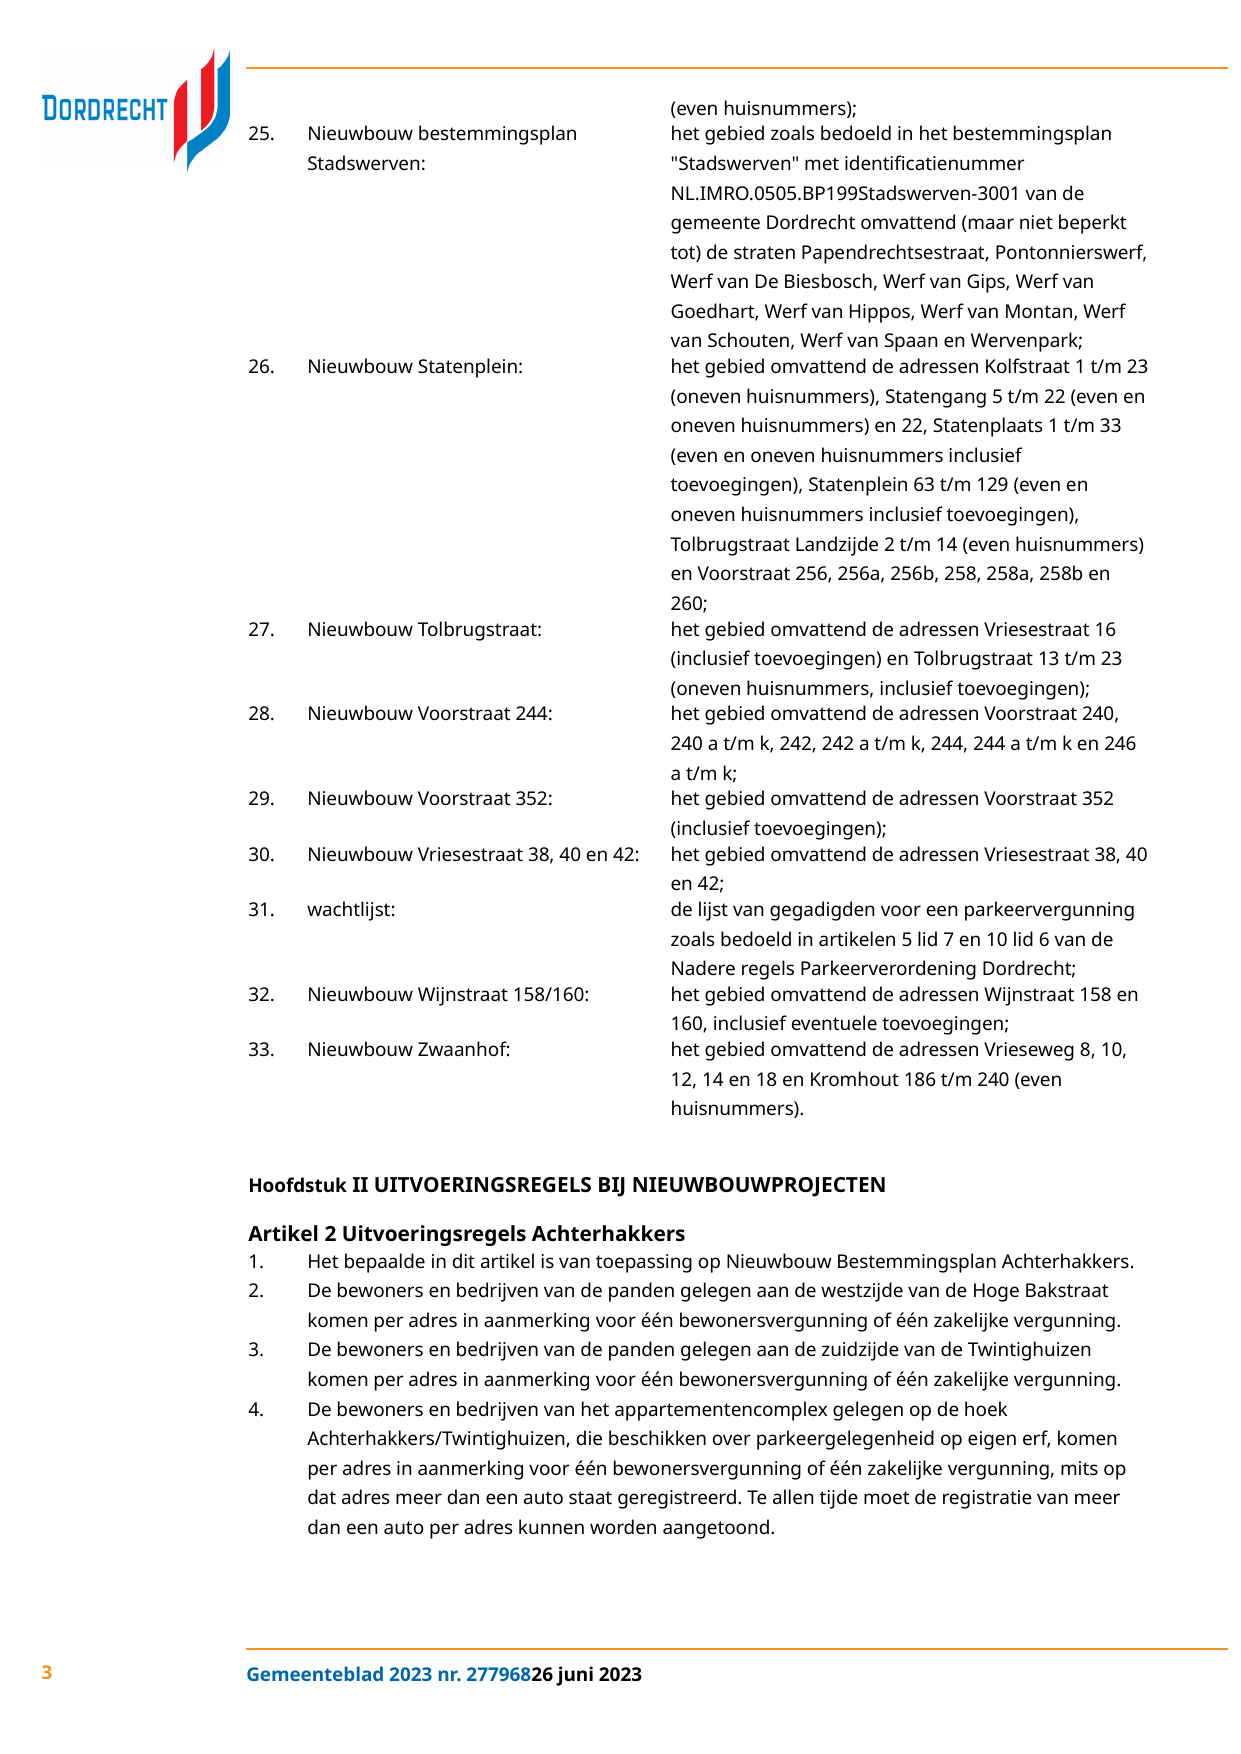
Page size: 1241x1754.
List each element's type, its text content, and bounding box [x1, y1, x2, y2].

list De bewoners en bedrijven van de panden gelegen aan de westzijde van de Hoge Bakstraat komen per adres in aanmerking voor één bewonersvergunning of één zakelijke vergunning. [248, 1277, 1152, 1333]
table_cell [248, 95, 670, 121]
table_cell Nieuwbouw Voorstraat 352: [248, 786, 670, 841]
table_cell het gebied omvattend de adressen Voorstraat 352 (inclusief toevoegingen); [670, 786, 1152, 841]
list Het bepaalde in dit artikel is van toepassing op Nieuwbouw Bestemmingsplan Achterhakkers. [248, 1248, 1152, 1273]
table_cell het gebied omvattend de adressen Vriesestraat 38, 40 en 42; [670, 841, 1152, 896]
table_cell Nieuwbouw bestemmingsplan Stadswerven: [248, 121, 670, 353]
table_cell het gebied omvattend de adressen Kolfstraat 1 t/m 23 (oneven huisnummers), Statengang 5 t/m 22 (even en oneven huisnummers) en 22, Statenplaats 1 t/m 33 (even en oneven huisnummers inclusief toevoegingen), Statenplein 63 t/m 129 (even en oneven huisnummers inclusief toevoegingen), Tolbrugstraat Landzijde 2 t/m 14 (even huisnummers) en Voorstraat 256, 256a, 256b, 258, 258a, 258b en 260; [670, 353, 1152, 616]
table_cell Nieuwbouw Vriesestraat 38, 40 en 42: [248, 841, 670, 896]
text Hoofdstuk II UITVOERINGSREGELS BIJ NIEUWBOUWPROJECTEN [248, 1170, 1152, 1198]
list De bewoners en bedrijven van de panden gelegen aan de zuidzijde van de Twintighuizen komen per adres in aanmerking voor één bewonersvergunning of één zakelijke vergunning. [248, 1337, 1152, 1392]
text Artikel 2 Uitvoeringsregels Achterhakkers [248, 1219, 1152, 1248]
table_cell wachtlijst: [248, 896, 670, 981]
table_cell Nieuwbouw Statenplein: [248, 353, 670, 616]
list De bewoners en bedrijven van het appartementencomplex gelegen op de hoek Achterhakkers/Twintighuizen, die beschikken over parkeergelegenheid op eigen erf, komen per adres in aanmerking voor één bewonersvergunning of één zakelijke vergunning, mits op dat adres meer dan een auto staat geregistreerd. Te allen tijde moet de registratie van meer dan een auto per adres kunnen worden aangetoond. [248, 1396, 1152, 1540]
picture [41, 47, 231, 172]
table_cell het gebied omvattend de adressen Vriesestraat 16 (inclusief toevoegingen) en Tolbrugstraat 13 t/m 23 (oneven huisnummers, inclusief toevoegingen); [670, 616, 1152, 701]
table_cell Nieuwbouw Tolbrugstraat: [248, 616, 670, 701]
table_cell het gebied zoals bedoeld in het bestemmingsplan "Stadswerven" met identificatienummer NL.IMRO.0505.BP199Stadswerven-3001 van de gemeente Dordrecht omvattend (maar niet beperkt tot) de straten Papendrechtsestraat, Pontonnierswerf, Werf van De Biesbosch, Werf van Gips, Werf van Goedhart, Werf van Hippos, Werf van Montan, Werf van Schouten, Werf van Spaan en Wervenpark; [670, 121, 1152, 353]
table_cell Nieuwbouw Voorstraat 244: [248, 701, 670, 786]
table_cell Nieuwbouw Zwaanhof: [248, 1036, 670, 1121]
table_cell (even huisnummers); [670, 95, 1152, 121]
table_cell het gebied omvattend de adressen Voorstraat 240, 240 a t/m k, 242, 242 a t/m k, 244, 244 a t/m k en 246 a t/m k; [670, 701, 1152, 786]
table_cell de lijst van gegadigden voor een parkeervergunning zoals bedoeld in artikelen 5 lid 7 en 10 lid 6 van de Nadere regels Parkeerverordening Dordrecht; [670, 896, 1152, 981]
table_cell het gebied omvattend de adressen Wijnstraat 158 en 160, inclusief eventuele toevoegingen; [670, 981, 1152, 1036]
table_cell het gebied omvattend de adressen Vrieseweg 8, 10, 12, 14 en 18 en Kromhout 186 t/m 240 (even huisnummers). [670, 1036, 1152, 1121]
table_cell Nieuwbouw Wijnstraat 158/160: [248, 981, 670, 1036]
